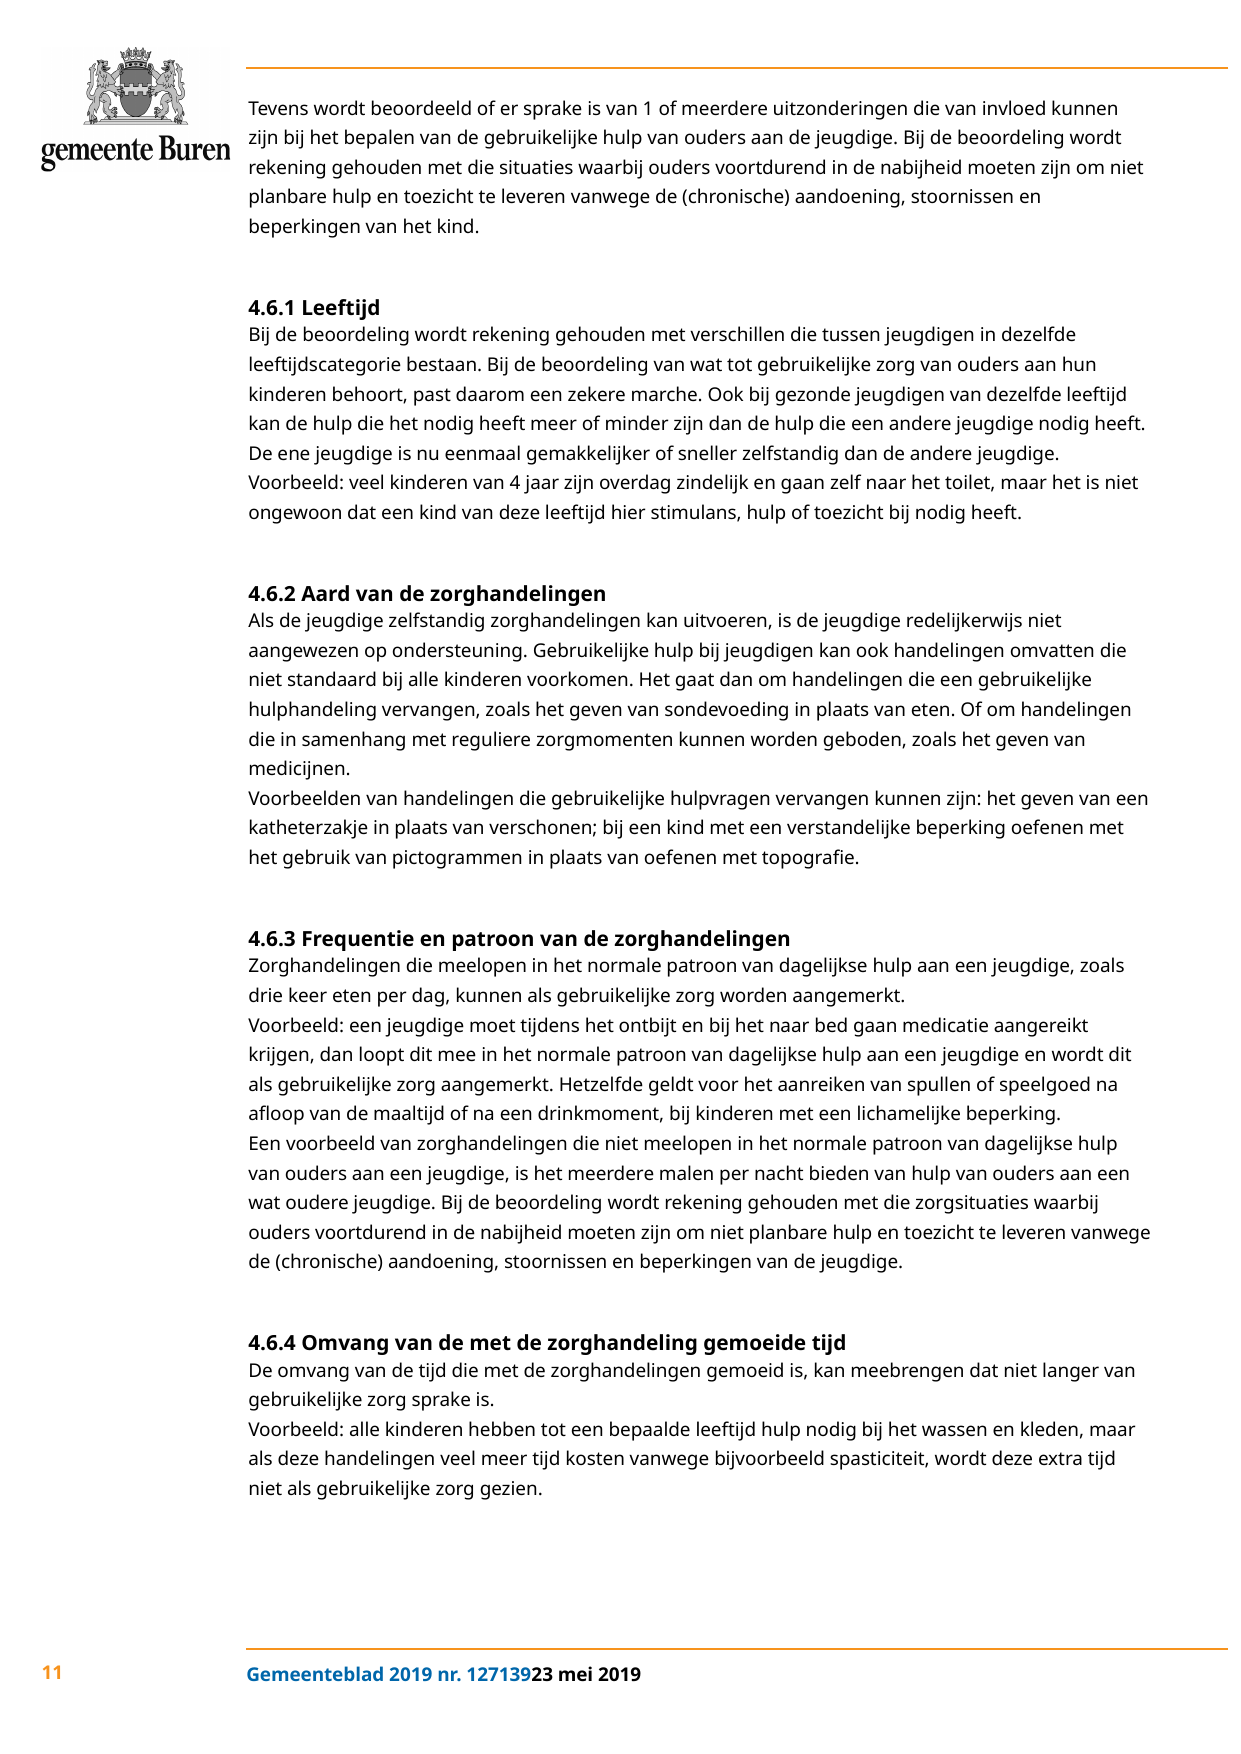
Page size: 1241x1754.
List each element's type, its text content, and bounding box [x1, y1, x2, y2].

text Voorbeeld: veel kinderen van 4 jaar zijn overdag zindelijk en gaan zelf naar het toilet, maar het is niet ongewoon dat een kind van deze leeftijd hier stimulans, hulp of toezicht bij nodig heeft. [248, 469, 1152, 525]
text 4.6.1 Leeftijd [248, 293, 1152, 322]
text 4.6.2 Aard van de zorghandelingen [248, 579, 1152, 607]
text 4.6.4 Omvang van de met de zorghandeling gemoeide tijd [248, 1328, 1152, 1357]
text Voorbeeld: een jeugdige moet tijdens het ontbijt en bij het naar bed gaan medicatie aangereikt krijgen, dan loopt dit mee in het normale patroon van dagelijkse hulp aan een jeugdige en wordt dit als gebruikelijke zorg aangemerkt. Hetzelfde geldt voor het aanreiken van spullen of speelgoed na afloop van de maaltijd of na een drinkmoment, bij kinderen met een lichamelijke beperking. [248, 1012, 1152, 1126]
text Tevens wordt beoordeeld of er sprake is van 1 of meerdere uitzonderingen die van invloed kunnen zijn bij het bepalen van de gebruikelijke hulp van ouders aan de jeugdige. Bij de beoordeling wordt rekening gehouden met die situaties waarbij ouders voortdurend in de nabijheid moeten zijn om niet planbare hulp en toezicht te leveren vanwege de (chronische) aandoening, stoornissen en beperkingen van het kind. [248, 95, 1152, 239]
text Voorbeeld: alle kinderen hebben tot een bepaalde leeftijd hulp nodig bij het wassen en kleden, maar als deze handelingen veel meer tijd kosten vanwege bijvoorbeeld spasticiteit, wordt deze extra tijd niet als gebruikelijke zorg gezien. [248, 1416, 1152, 1501]
text Bij de beoordeling wordt rekening gehouden met verschillen die tussen jeugdigen in dezelfde leeftijdscategorie bestaan. Bij de beoordeling van wat tot gebruikelijke zorg van ouders aan hun kinderen behoort, past daarom een zekere marche. Ook bij gezonde jeugdigen van dezelfde leeftijd kan de hulp die het nodig heeft meer of minder zijn dan de hulp die een andere jeugdige nodig heeft. De ene jeugdige is nu eenmaal gemakkelijker of sneller zelfstandig dan de andere jeugdige. [248, 322, 1152, 466]
text 4.6.3 Frequentie en patroon van de zorghandelingen [248, 924, 1152, 953]
text De omvang van de tijd die met de zorghandelingen gemoeid is, kan meebrengen dat niet langer van gebruikelijke zorg sprake is. [248, 1357, 1152, 1412]
picture [41, 47, 231, 172]
text Een voorbeeld van zorghandelingen die niet meelopen in het normale patroon van dagelijkse hulp van ouders aan een jeugdige, is het meerdere malen per nacht bieden van hulp van ouders aan een wat oudere jeugdige. Bij de beoordeling wordt rekening gehouden met die zorgsituaties waarbij ouders voortdurend in de nabijheid moeten zijn om niet planbare hulp en toezicht te leveren vanwege de (chronische) aandoening, stoornissen en beperkingen van de jeugdige. [248, 1130, 1152, 1274]
text Voorbeelden van handelingen die gebruikelijke hulpvragen vervangen kunnen zijn: het geven van een katheterzakje in plaats van verschonen; bij een kind met een verstandelijke beperking oefenen met het gebruik van pictogrammen in plaats van oefenen met topografie. [248, 785, 1152, 870]
text Als de jeugdige zelfstandig zorghandelingen kan uitvoeren, is de jeugdige redelijkerwijs niet aangewezen op ondersteuning. Gebruikelijke hulp bij jeugdigen kan ook handelingen omvatten die niet standaard bij alle kinderen voorkomen. Het gaat dan om handelingen die een gebruikelijke hulphandeling vervangen, zoals het geven van sondevoeding in plaats van eten. Of om handelingen die in samenhang met reguliere zorgmomenten kunnen worden geboden, zoals het geven van medicijnen. [248, 607, 1152, 781]
text Zorghandelingen die meelopen in het normale patroon van dagelijkse hulp aan een jeugdige, zoals drie keer eten per dag, kunnen als gebruikelijke zorg worden aangemerkt. [248, 953, 1152, 1008]
